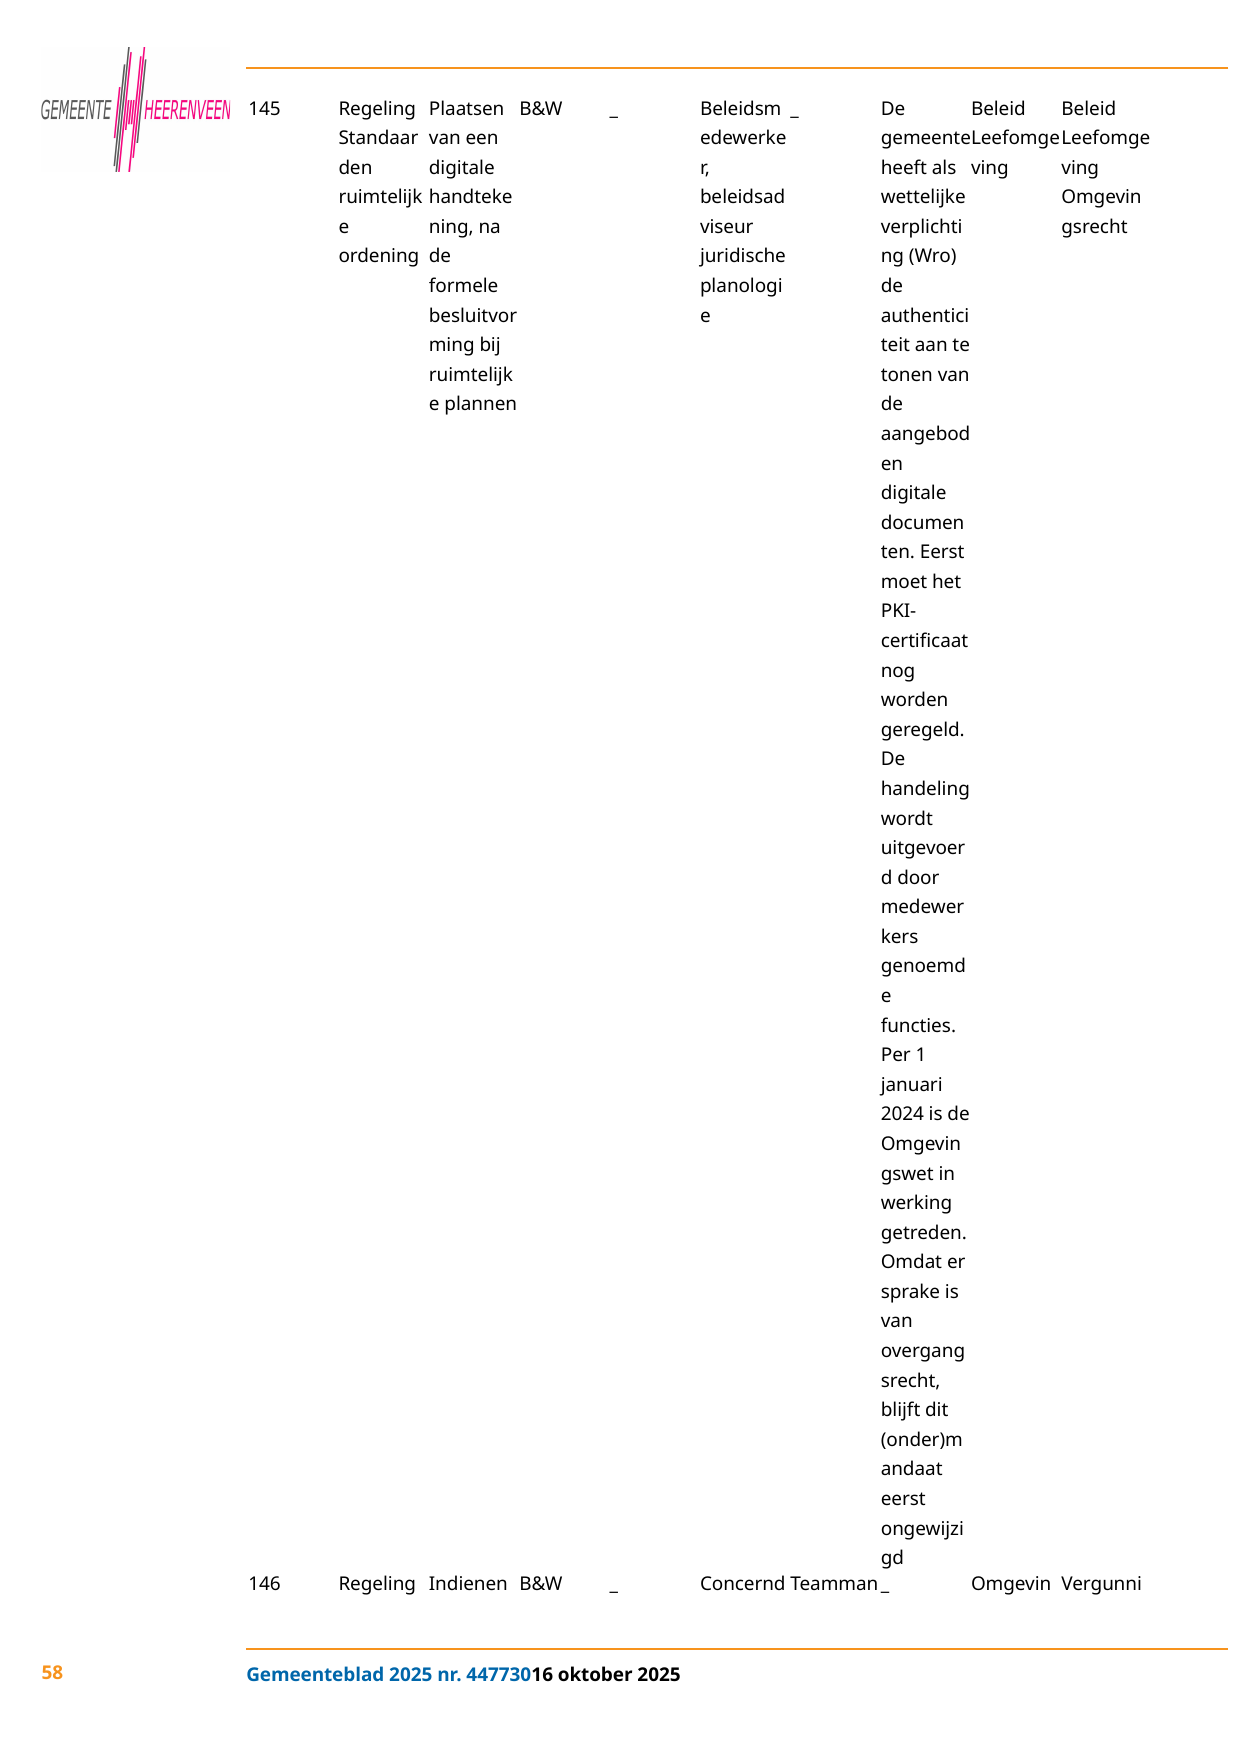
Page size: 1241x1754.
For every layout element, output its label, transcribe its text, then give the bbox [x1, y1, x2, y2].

table_cell De gemeente heeft als wettelijke verplichting (Wro) de authenticiteit aan te tonen van de aangeboden digitale documenten. Eerst moet het PKI-certificaat nog worden geregeld. De handeling wordt uitgevoerd door medewerkers genoemde functies. Per 1 januari 2024 is de Omgevingswet in werking getreden. Omdat er sprake is van overgangsrecht, blijft dit (onder)mandaat eerst ongewijzigd [881, 95, 971, 1570]
table_cell Teamman [790, 1570, 881, 1596]
table_cell Vergunni [1061, 1570, 1152, 1596]
table_cell _ [881, 1570, 971, 1596]
table_cell Plaatsen van een digitale handtekening, na de formele besluitvorming bij ruimtelijke plannen [429, 95, 519, 1570]
table_cell _ [609, 95, 700, 1570]
table_cell 145 [248, 95, 338, 1570]
table_cell Beleidsmedewerker, beleidsadviseur juridische planologie [700, 95, 790, 1570]
table_cell 146 [248, 1570, 338, 1596]
table_cell _ [609, 1570, 700, 1596]
table_cell Regeling Standaarden ruimtelijke ordening [338, 95, 429, 1570]
table_cell B&W [519, 95, 609, 1570]
table_cell Regeling [338, 1570, 429, 1596]
table_cell Beleid Leefomgeving [971, 95, 1061, 1570]
table_cell Indienen [429, 1570, 519, 1596]
table_cell Concernd [700, 1570, 790, 1596]
table_cell _ [790, 95, 881, 1570]
picture [41, 47, 231, 172]
table_cell B&W [519, 1570, 609, 1596]
table_cell Beleid Leefomgeving Omgevingsrecht [1061, 95, 1152, 1570]
table_cell Omgevin [971, 1570, 1061, 1596]
